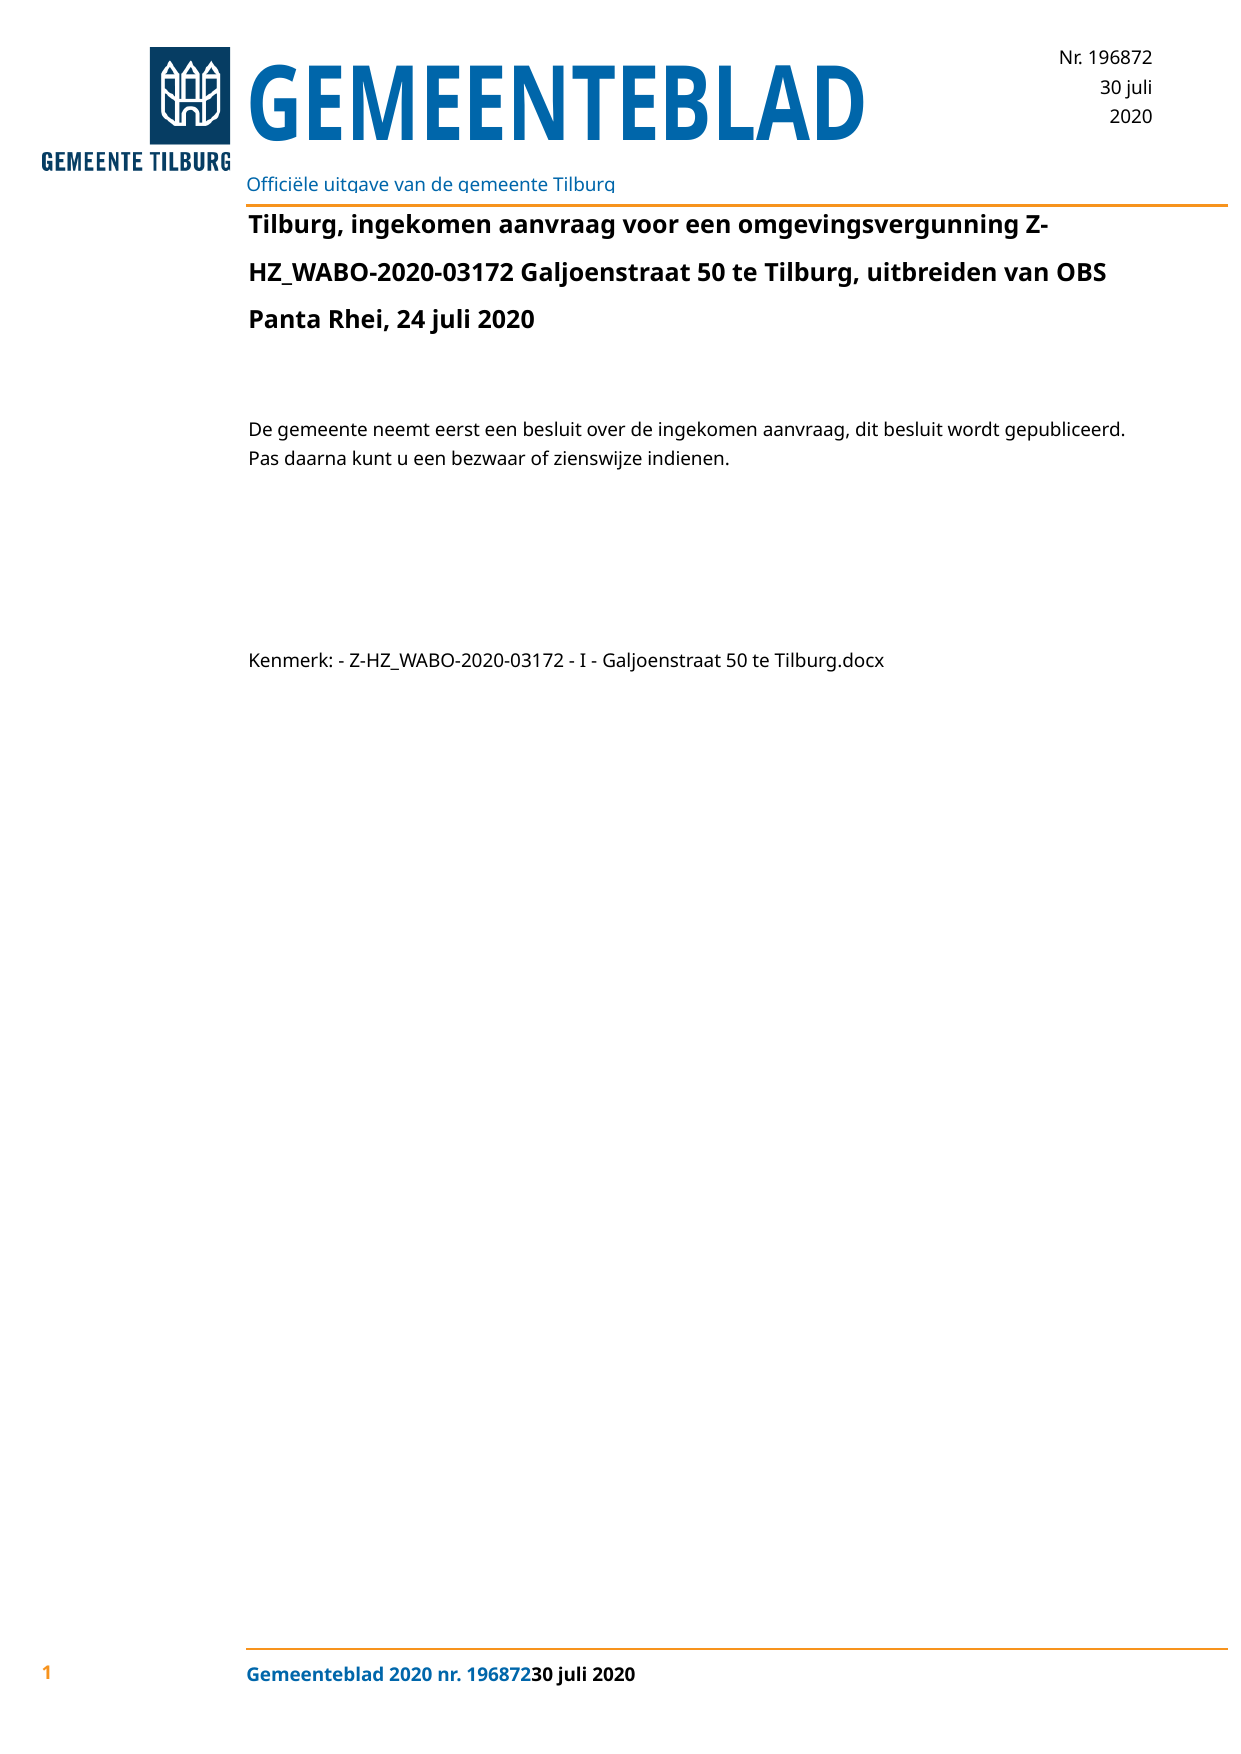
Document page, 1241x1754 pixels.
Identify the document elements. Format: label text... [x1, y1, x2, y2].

text De gemeente neemt eerst een besluit over de ingekomen aanvraag, dit besluit wordt gepubliceerd. Pas daarna kunt u een bezwaar of zienswijze indienen. [248, 416, 1152, 471]
text Kenmerk: - Z-HZ_WABO-2020-03172 - I - Galjoenstraat 50 te Tilburg.docx [248, 647, 1152, 673]
text Tilburg, ingekomen aanvraag voor een omgevingsvergunning Z-HZ_WABO-2020-03172 Galjoenstraat 50 te Tilburg, uitbreiden van OBS Panta Rhei, 24 juli 2020 [248, 207, 1152, 336]
picture [41, 47, 231, 172]
